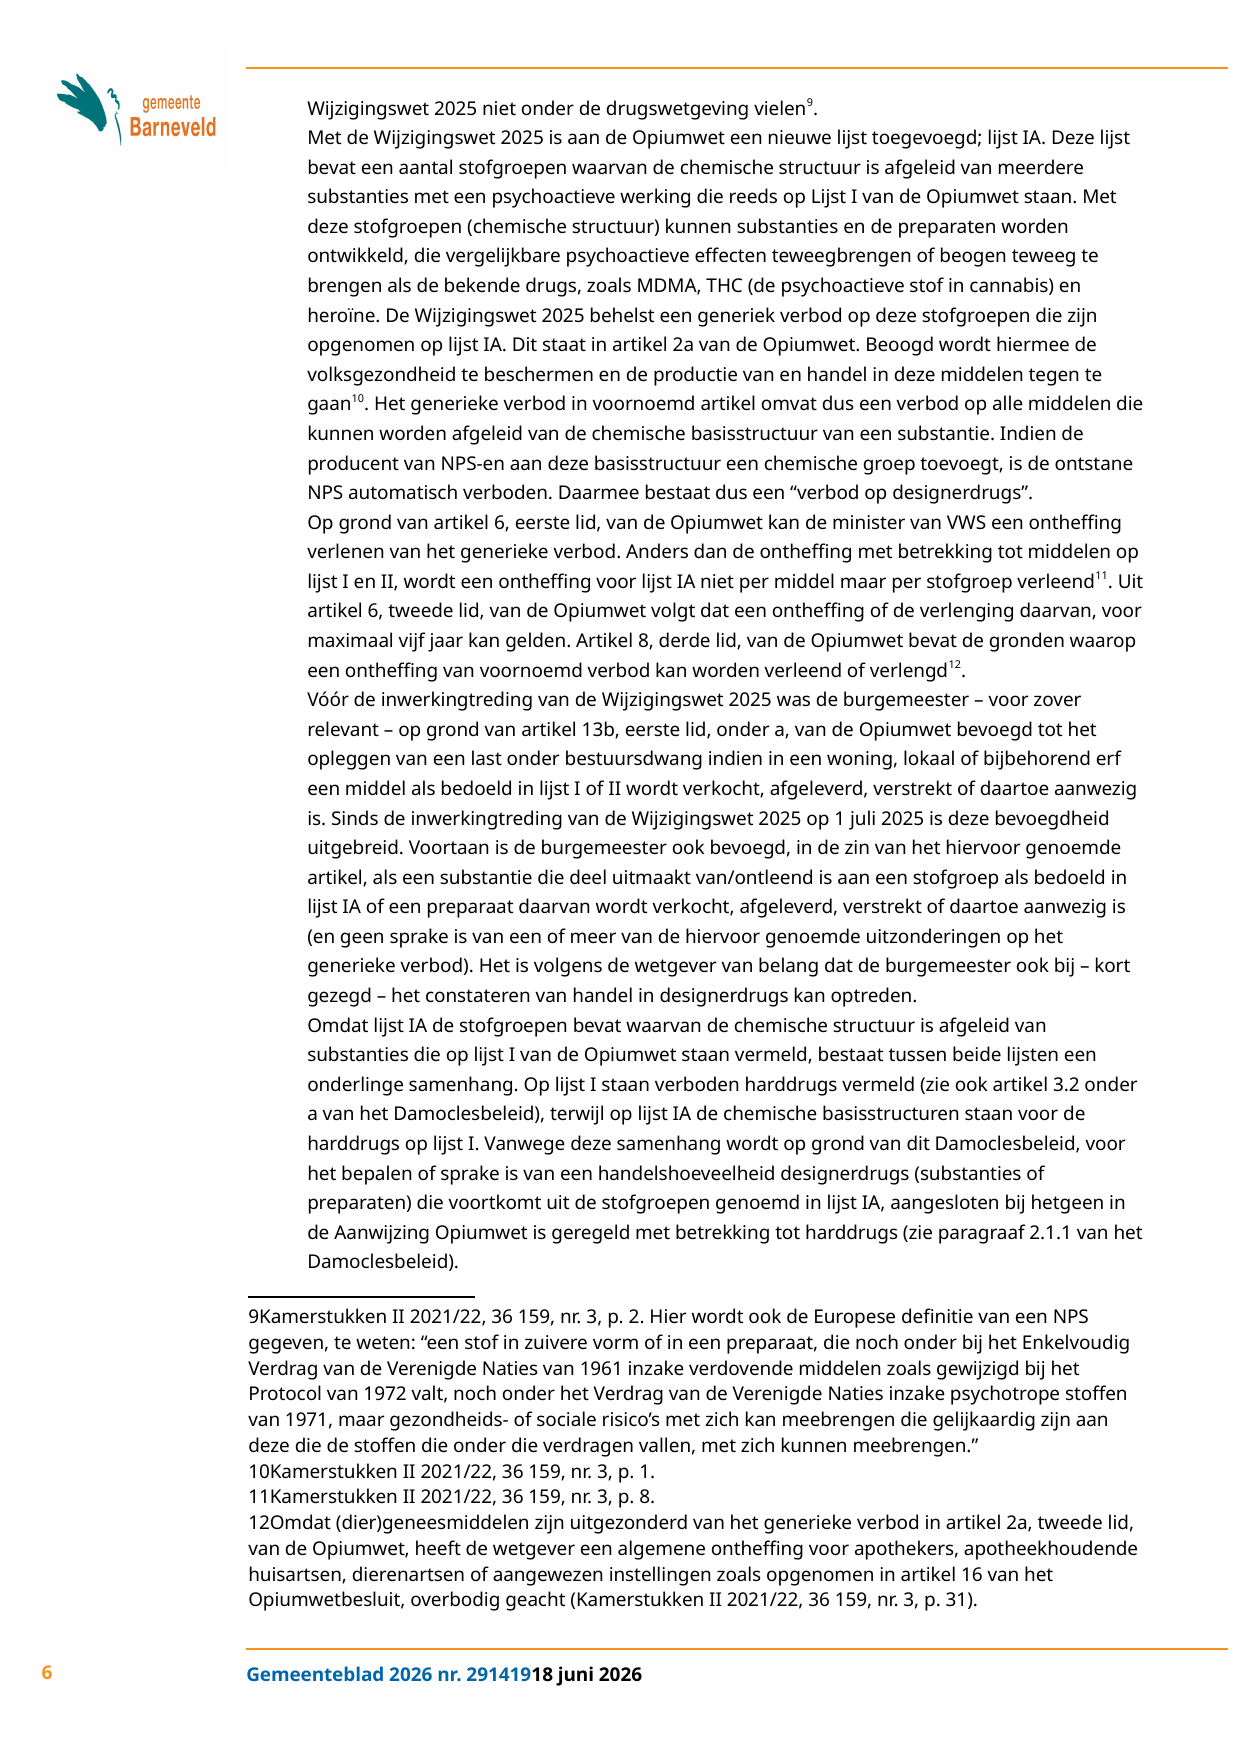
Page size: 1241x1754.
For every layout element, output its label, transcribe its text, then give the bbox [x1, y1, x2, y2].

list Op grond van artikel 6, eerste lid, van de Opiumwet kan de minister van VWS een ontheffing verlenen van het generieke verbod. Anders dan de ontheffing met betrekking tot middelen op lijst I en II, wordt een ontheffing voor lijst IA niet per middel maar per stofgroep verleend. Uit artikel 6, tweede lid, van de Opiumwet volgt dat een ontheffing of de verlenging daarvan, voor maximaal vijf jaar kan gelden. Artikel 8, derde lid, van de Opiumwet bevat de gronden waarop een ontheffing van voornoemd verbod kan worden verleend of verlengd. [248, 509, 1152, 683]
list Wijzigingswet 2025 niet onder de drugswetgeving vielen. [248, 95, 1152, 121]
list Omdat lijst IA de stofgroepen bevat waarvan de chemische structuur is afgeleid van substanties die op lijst I van de Opiumwet staan vermeld, bestaat tussen beide lijsten een onderlinge samenhang. Op lijst I staan verboden harddrugs vermeld (zie ook artikel 3.2 onder a van het Damoclesbeleid), terwijl op lijst IA de chemische basisstructuren staan voor de harddrugs op lijst I. Vanwege deze samenhang wordt op grond van dit Damoclesbeleid, voor het bepalen of sprake is van een handelshoeveelheid designerdrugs (substanties of preparaten) die voortkomt uit de stofgroepen genoemd in lijst IA, aangesloten bij hetgeen in de Aanwijzing Opiumwet is geregeld met betrekking tot harddrugs (zie paragraaf 2.1.1 van het Damoclesbeleid). [248, 1012, 1152, 1274]
list Kamerstukken II 2021/22, 36 159, nr. 3, p. 8. [248, 1483, 1152, 1509]
list Omdat (dier)geneesmiddelen zijn uitgezonderd van het generieke verbod in artikel 2a, tweede lid, van de Opiumwet, heeft de wetgever een algemene ontheffing voor apothekers, apotheekhoudende huisartsen, dierenartsen of aangewezen instellingen zoals opgenomen in artikel 16 van het Opiumwetbesluit, overbodig geacht (Kamerstukken II 2021/22, 36 159, nr. 3, p. 31). [248, 1509, 1152, 1612]
list Kamerstukken II 2021/22, 36 159, nr. 3, p. 1. [248, 1458, 1152, 1483]
list Kamerstukken II 2021/22, 36 159, nr. 3, p. 2. Hier wordt ook de Europese definitie van een NPS gegeven, te weten: “een stof in zuivere vorm of in een preparaat, die noch onder bij het Enkelvoudig Verdrag van de Verenigde Naties van 1961 inzake verdovende middelen zoals gewijzigd bij het Protocol van 1972 valt, noch onder het Verdrag van de Verenigde Naties inzake psychotrope stoffen van 1971, maar gezondheids- of sociale risico’s met zich kan meebrengen die gelijkaardig zijn aan deze die de stoffen die onder die verdragen vallen, met zich kunnen meebrengen.” [248, 1303, 1152, 1458]
picture [41, 47, 231, 172]
list Vóór de inwerkingtreding van de Wijzigingswet 2025 was de burgemeester – voor zover relevant – op grond van artikel 13b, eerste lid, onder a, van de Opiumwet bevoegd tot het opleggen van een last onder bestuursdwang indien in een woning, lokaal of bijbehorend erf een middel als bedoeld in lijst I of II wordt verkocht, afgeleverd, verstrekt of daartoe aanwezig is. Sinds de inwerkingtreding van de Wijzigingswet 2025 op 1 juli 2025 is deze bevoegdheid uitgebreid. Voortaan is de burgemeester ook bevoegd, in de zin van het hiervoor genoemde artikel, als een substantie die deel uitmaakt van/ontleend is aan een stofgroep als bedoeld in lijst IA of een preparaat daarvan wordt verkocht, afgeleverd, verstrekt of daartoe aanwezig is (en geen sprake is van een of meer van de hiervoor genoemde uitzonderingen op het generieke verbod). Het is volgens de wetgever van belang dat de burgemeester ook bij – kort gezegd – het constateren van handel in designerdrugs kan optreden. [248, 686, 1152, 1008]
list Met de Wijzigingswet 2025 is aan de Opiumwet een nieuwe lijst toegevoegd; lijst IA. Deze lijst bevat een aantal stofgroepen waarvan de chemische structuur is afgeleid van meerdere substanties met een psychoactieve werking die reeds op Lijst I van de Opiumwet staan. Met deze stofgroepen (chemische structuur) kunnen substanties en de preparaten worden ontwikkeld, die vergelijkbare psychoactieve effecten teweegbrengen of beogen teweeg te brengen als de bekende drugs, zoals MDMA, THC (de psychoactieve stof in cannabis) en heroïne. De Wijzigingswet 2025 behelst een generiek verbod op deze stofgroepen die zijn opgenomen op lijst IA. Dit staat in artikel 2a van de Opiumwet. Beoogd wordt hiermee de volksgezondheid te beschermen en de productie van en handel in deze middelen tegen te gaan. Het generieke verbod in voornoemd artikel omvat dus een verbod op alle middelen die kunnen worden afgeleid van de chemische basisstructuur van een substantie. Indien de producent van NPS-en aan deze basisstructuur een chemische groep toevoegt, is de ontstane NPS automatisch verboden. Daarmee bestaat dus een “verbod op designerdrugs”. [248, 124, 1152, 505]
